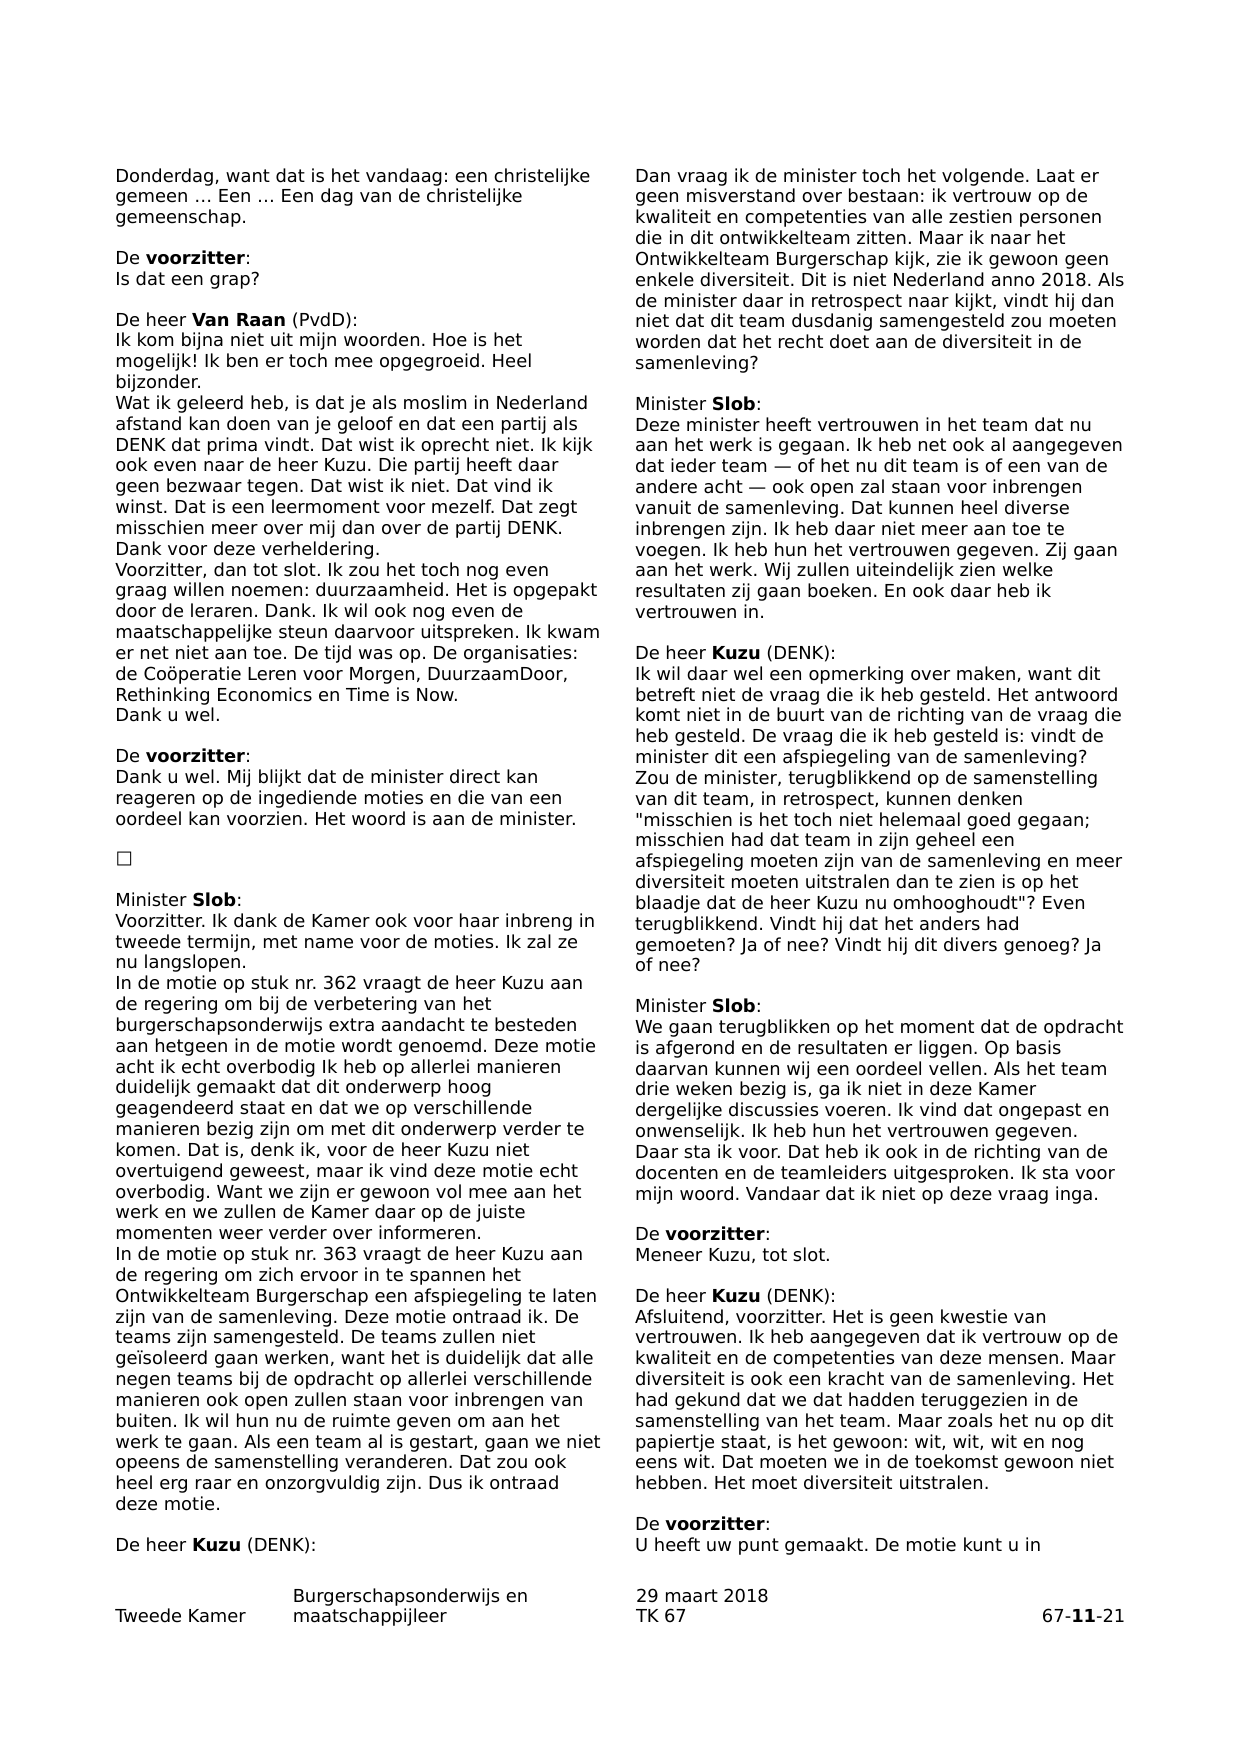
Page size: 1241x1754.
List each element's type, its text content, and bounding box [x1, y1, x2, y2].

text Dan vraag ik de minister toch het volgende. Laat er geen misverstand over bestaan: ik vertrouw op de kwaliteit en competenties van alle zestien personen die in dit ontwikkelteam zitten. Maar ik naar het Ontwikkelteam Burgerschap kijk, zie ik gewoon geen enkele diversiteit. Dit is niet Nederland anno 2018. Als de minister daar in retrospect naar kijkt, vindt hij dan niet dat dit team dusdanig samengesteld zou moeten worden dat het recht doet aan de diversiteit in de samenleving? [635, 165, 1125, 374]
text De heer Kuzu (DENK): [635, 1286, 1125, 1306]
text Is dat een grap? [115, 268, 605, 289]
text Meneer Kuzu, tot slot. [635, 1245, 1125, 1266]
text Wat ik geleerd heb, is dat je als moslim in Nederland afstand kan doen van je geloof en dat een partij als DENK dat prima vindt. Dat wist ik oprecht niet. Ik kijk ook even naar de heer Kuzu. Die partij heeft daar geen bezwaar tegen. Dat wist ik niet. Dat vind ik winst. Dat is een leermoment voor mezelf. Dat zegt misschien meer over mij dan over de partij DENK. Dank voor deze verheldering. [115, 393, 605, 559]
text Minister Slob: [635, 996, 1125, 1017]
text Ik wil daar wel een opmerking over maken, want dit betreft niet de vraag die ik heb gesteld. Het antwoord komt niet in de buurt van de richting van de vraag die heb gesteld. De vraag die ik heb gesteld is: vindt de minister dit een afspiegeling van de samenleving? Zou de minister, terugblikkend op de samenstelling van dit team, in retrospect, kunnen denken "misschien is het toch niet helemaal goed gegaan; misschien had dat team in zijn geheel een afspiegeling moeten zijn van de samenleving en meer diversiteit moeten uitstralen dan te zien is op het blaadje dat de heer Kuzu nu omhooghoudt"? Even terugblikkend. Vindt hij dat het anders had gemoeten? Ja of nee? Vindt hij dit divers genoeg? Ja of nee? [635, 663, 1125, 976]
text Voorzitter. Ik dank de Kamer ook voor haar inbreng in tweede termijn, met name voor de moties. Ik zal ze nu langslopen. [115, 911, 605, 973]
text De voorzitter: [635, 1224, 1125, 1245]
text De voorzitter: [115, 746, 605, 767]
text Donderdag, want dat is het vandaag: een christelijke gemeen … Een … Een dag van de christelijke gemeenschap. [115, 165, 605, 228]
text Minister Slob: [635, 394, 1125, 414]
text De voorzitter: [635, 1514, 1125, 1535]
text In de motie op stuk nr. 362 vraagt de heer Kuzu aan de regering om bij de verbetering van het burgerschapsonderwijs extra aandacht te besteden aan hetgeen in de motie wordt genoemd. Deze motie acht ik echt overbodig Ik heb op allerlei manieren duidelijk gemaakt dat dit onderwerp hoog geagendeerd staat en dat we op verschillende manieren bezig zijn om met dit onderwerp verder te komen. Dat is, denk ik, voor de heer Kuzu niet overtuigend geweest, maar ik vind deze motie echt overbodig. Want we zijn er gewoon vol mee aan het werk en we zullen de Kamer daar op de juiste momenten weer verder over informeren. [115, 973, 605, 1244]
text Minister Slob: [115, 890, 605, 911]
text ⬜ [115, 849, 605, 870]
text U heeft uw punt gemaakt. De motie kunt u in [635, 1535, 1125, 1556]
text Voorzitter, dan tot slot. Ik zou het toch nog even graag willen noemen: duurzaamheid. Het is opgepakt door de leraren. Dank. Ik wil ook nog even de maatschappelijke steun daarvoor uitspreken. Ik kwam er net niet aan toe. De tijd was op. De organisaties: de Coöperatie Leren voor Morgen, DuurzaamDoor, Rethinking Economics en Time is Now. [115, 559, 605, 705]
text In de motie op stuk nr. 363 vraagt de heer Kuzu aan de regering om zich ervoor in te spannen het Ontwikkelteam Burgerschap een afspiegeling te laten zijn van de samenleving. Deze motie ontraad ik. De teams zijn samengesteld. De teams zullen niet geïsoleerd gaan werken, want het is duidelijk dat alle negen teams bij de opdracht op allerlei verschillende manieren ook open zullen staan voor inbrengen van buiten. Ik wil hun nu de ruimte geven om aan het werk te gaan. Als een team al is gestart, gaan we niet opeens de samenstelling veranderen. Dat zou ook heel erg raar en onzorgvuldig zijn. Dus ik ontraad deze motie. [115, 1244, 605, 1515]
text De voorzitter: [115, 248, 605, 268]
text Ik kom bijna niet uit mijn woorden. Hoe is het mogelijk! Ik ben er toch mee opgegroeid. Heel bijzonder. [115, 330, 605, 393]
text Dank u wel. Mij blijkt dat de minister direct kan reageren op de ingediende moties en die van een oordeel kan voorzien. Het woord is aan de minister. [115, 767, 605, 829]
text Deze minister heeft vertrouwen in het team dat nu aan het werk is gegaan. Ik heb net ook al aangegeven dat ieder team — of het nu dit team is of een van de andere acht — ook open zal staan voor inbrengen vanuit de samenleving. Dat kunnen heel diverse inbrengen zijn. Ik heb daar niet meer aan toe te voegen. Ik heb hun het vertrouwen gegeven. Zij gaan aan het werk. Wij zullen uiteindelijk zien welke resultaten zij gaan boeken. En ook daar heb ik vertrouwen in. [635, 414, 1125, 623]
text Dank u wel. [115, 705, 605, 726]
text De heer Van Raan (PvdD): [115, 309, 605, 330]
text We gaan terugblikken op het moment dat de opdracht is afgerond en de resultaten er liggen. Op basis daarvan kunnen wij een oordeel vellen. Als het team drie weken bezig is, ga ik niet in deze Kamer dergelijke discussies voeren. Ik vind dat ongepast en onwenselijk. Ik heb hun het vertrouwen gegeven. Daar sta ik voor. Dat heb ik ook in de richting van de docenten en de teamleiders uitgesproken. Ik sta voor mijn woord. Vandaar dat ik niet op deze vraag inga. [635, 1017, 1125, 1204]
text De heer Kuzu (DENK): [635, 643, 1125, 663]
text Afsluitend, voorzitter. Het is geen kwestie van vertrouwen. Ik heb aangegeven dat ik vertrouw op de kwaliteit en de competenties van deze mensen. Maar diversiteit is ook een kracht van de samenleving. Het had gekund dat we dat hadden teruggezien in de samenstelling van het team. Maar zoals het nu op dit papiertje staat, is het gewoon: wit, wit, wit en nog eens wit. Dat moeten we in de toekomst gewoon niet hebben. Het moet diversiteit uitstralen. [635, 1306, 1125, 1494]
text De heer Kuzu (DENK): [115, 1535, 605, 1556]
